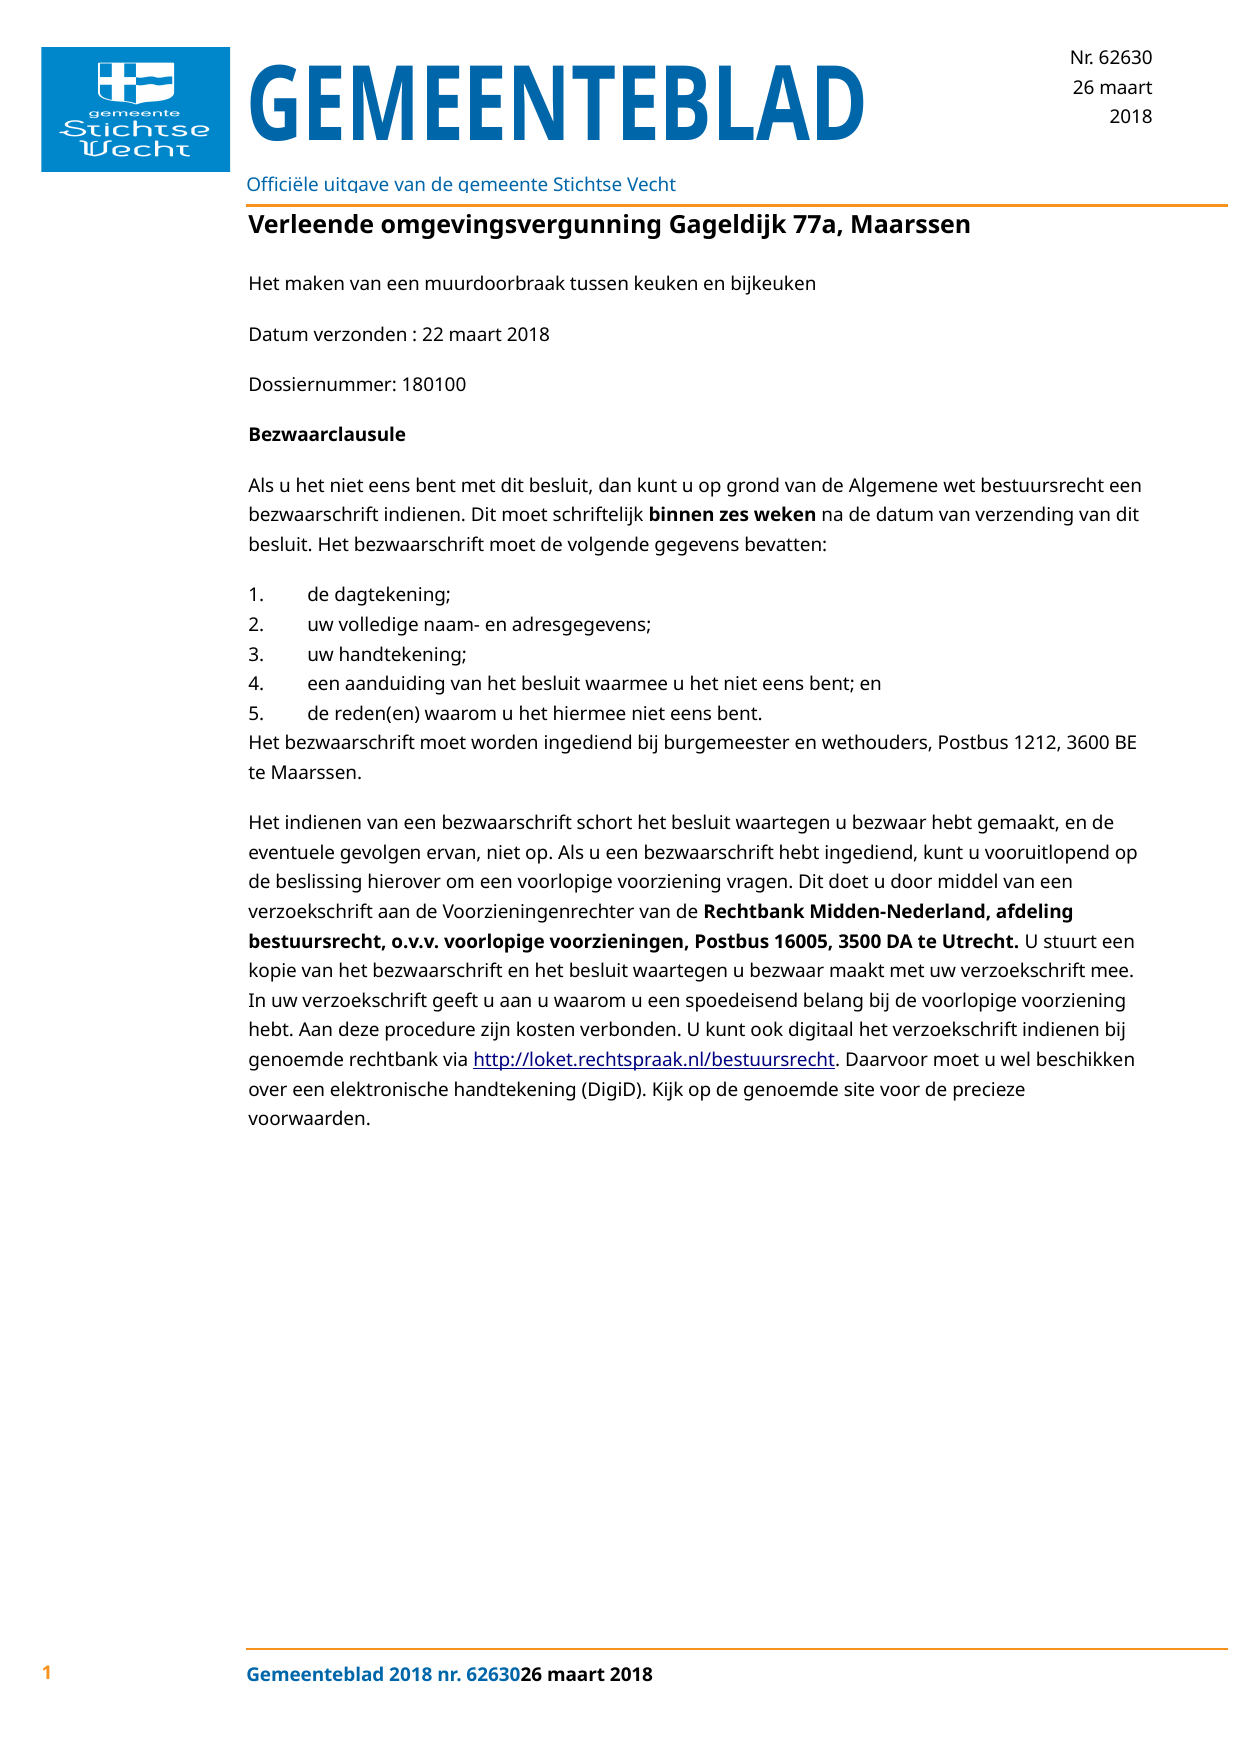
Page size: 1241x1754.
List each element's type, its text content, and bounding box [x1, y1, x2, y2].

text Bezwaarclausule [248, 422, 1152, 447]
text Datum verzonden : 22 maart 2018 [248, 321, 1152, 346]
text Het bezwaarschrift moet worden ingediend bij burgemeester en wethouders, Postbus 1212, 3600 BE te Maarssen. [248, 729, 1152, 785]
list uw handtekening; [248, 641, 1152, 666]
list de reden(en) waarom u het hiermee niet eens bent. [248, 700, 1152, 726]
list uw volledige naam- en adresgegevens; [248, 611, 1152, 637]
picture [137, 63, 174, 103]
text Als u het niet eens bent met dit besluit, dan kunt u op grond van de Algemene wet bestuursrecht een bezwaarschrift indienen. Dit moet schriftelijk binnen zes weken na de datum van verzending van dit besluit. Het bezwaarschrift moet de volgende gegevens bevatten: [248, 472, 1152, 557]
text Verleende omgevingsvergunning Gageldijk 77a, Maarssen [248, 207, 1152, 241]
text Het indienen van een bezwaarschrift schort het besluit waartegen u bezwaar hebt gemaakt, en de eventuele gevolgen ervan, niet op. Als u een bezwaarschrift hebt ingediend, kunt u vooruitlopend op de beslissing hierover om een voorlopige voorziening vragen. Dit doet u door middel van een verzoekschrift aan de Voorzieningenrechter van de Rechtbank Midden-Nederland, afdeling bestuursrecht, o.v.v. voorlopige voorzieningen, Postbus 16005, 3500 DA te Utrecht. U stuurt een kopie van het bezwaarschrift en het besluit waartegen u bezwaar maakt met uw verzoekschrift mee. In uw verzoekschrift geeft u aan u waarom u een spoedeisend belang bij de voorlopige voorziening hebt. Aan deze procedure zijn kosten verbonden. U kunt ook digitaal het verzoekschrift indienen bij genoemde rechtbank via http://loket.rechtspraak.nl/bestuursrecht. Daarvoor moet u wel beschikken over een elektronische handtekening (DigiD). Kijk op de genoemde site voor de precieze voorwaarden. [248, 809, 1152, 1131]
text Het maken van een muurdoorbraak tussen keuken en bijkeuken [248, 270, 1152, 296]
text Dossiernummer: 180100 [248, 371, 1152, 397]
list de dagtekening; [248, 582, 1152, 607]
list een aanduiding van het besluit waarmee u het niet eens bent; en [248, 670, 1152, 696]
picture [99, 63, 135, 101]
